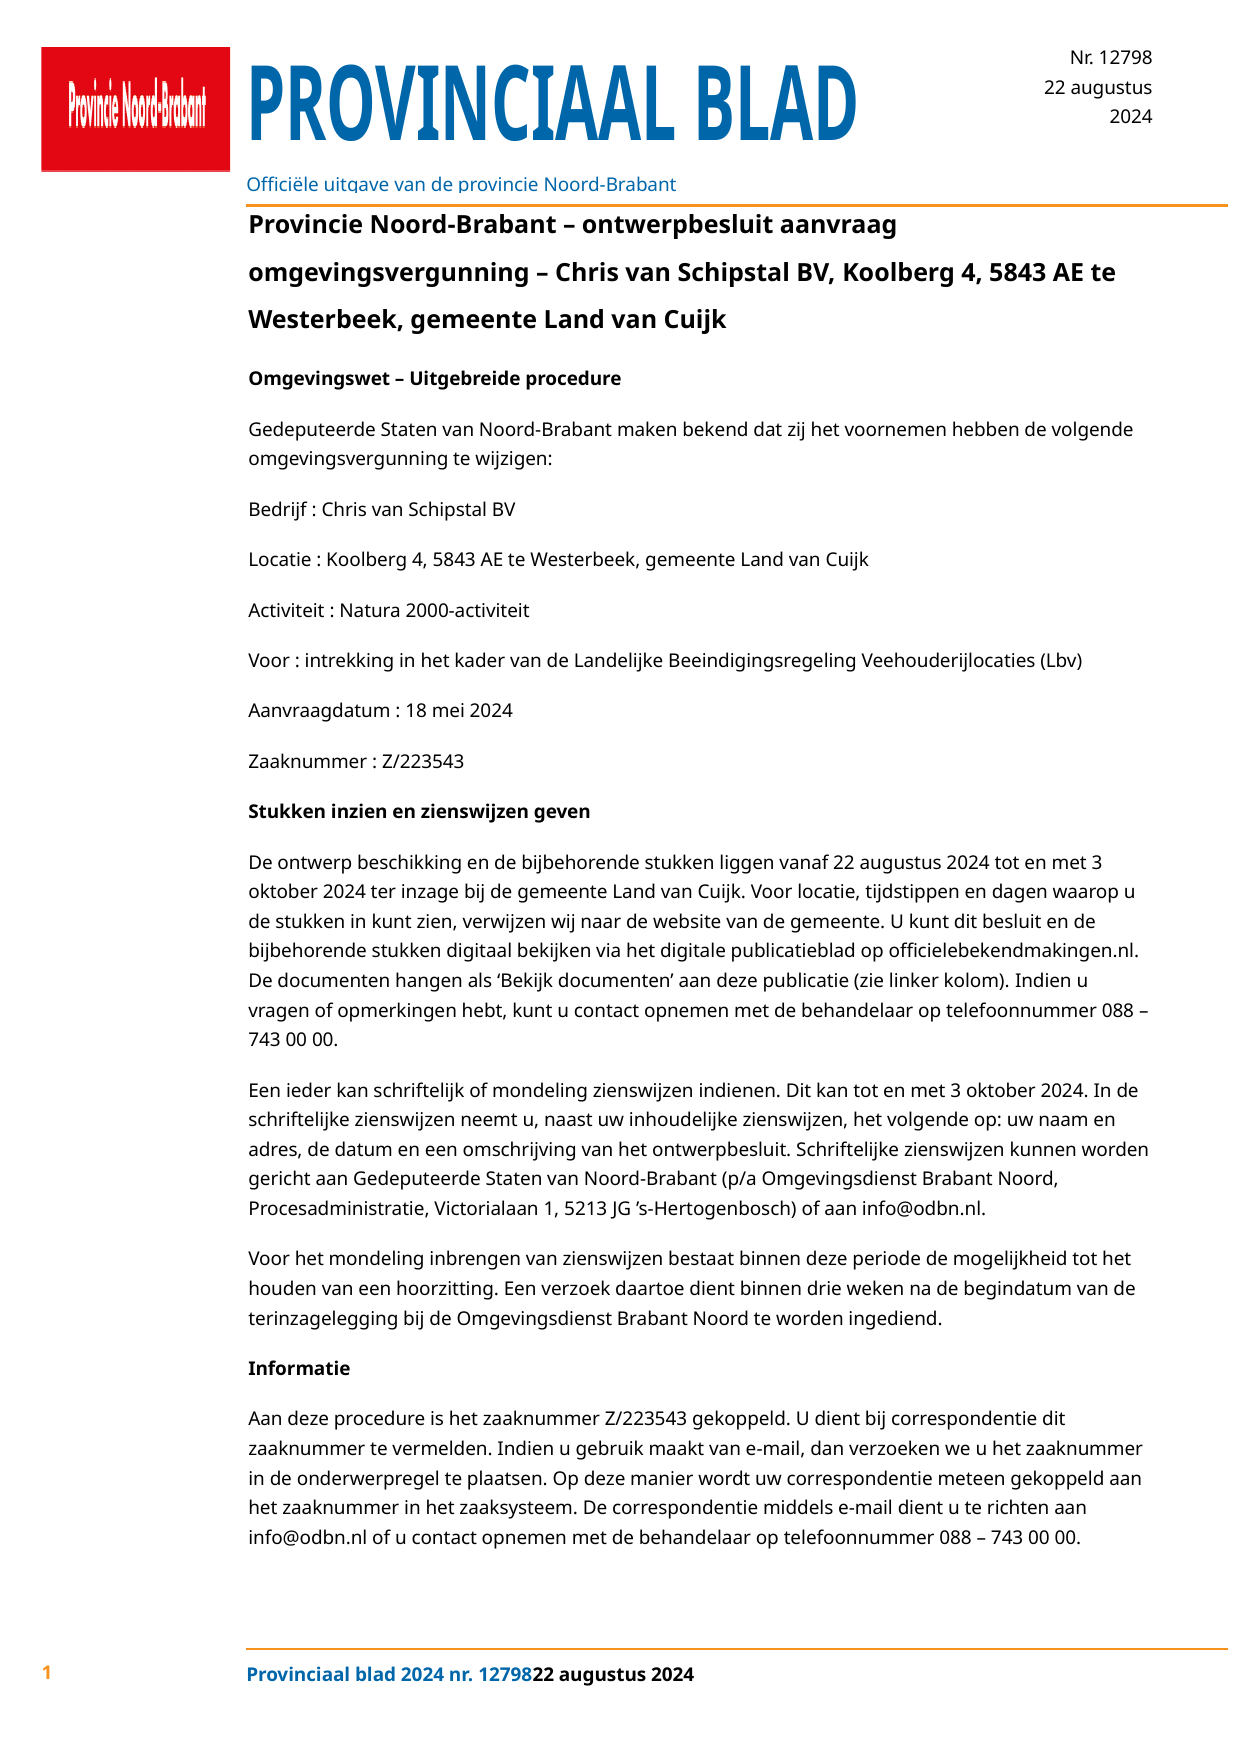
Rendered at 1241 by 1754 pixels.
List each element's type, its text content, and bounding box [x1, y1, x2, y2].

picture [41, 47, 231, 172]
text Aan deze procedure is het zaaknummer Z/223543 gekoppeld. U dient bij correspondentie dit zaaknummer te vermelden. Indien u gebruik maakt van e-mail, dan verzoeken we u het zaaknummer in de onderwerpregel te plaatsen. Op deze manier wordt uw correspondentie meteen gekoppeld aan het zaaknummer in het zaaksysteem. De correspondentie middels e-mail dient u te richten aan info@odbn.nl of u contact opnemen met de behandelaar op telefoonnummer 088 – 743 00 00. [248, 1406, 1152, 1549]
text Aanvraagdatum : 18 mei 2024 [248, 698, 1152, 723]
text Voor : intrekking in het kader van de Landelijke Beeindigingsregeling Veehouderijlocaties (Lbv) [248, 647, 1152, 673]
text Informatie [248, 1355, 1152, 1381]
text Bedrijf : Chris van Schipstal BV [248, 496, 1152, 522]
text Provincie Noord-Brabant – ontwerpbesluit aanvraag omgevingsvergunning – Chris van Schipstal BV, Koolberg 4, 5843 AE te Westerbeek, gemeente Land van Cuijk [248, 207, 1152, 336]
text Een ieder kan schriftelijk of mondeling zienswijzen indienen. Dit kan tot en met 3 oktober 2024. In de schriftelijke zienswijzen neemt u, naast uw inhoudelijke zienswijzen, het volgende op: uw naam en adres, de datum en een omschrijving van het ontwerpbesluit. Schriftelijke zienswijzen kunnen worden gericht aan Gedeputeerde Staten van Noord-Brabant (p/a Omgevingsdienst Brabant Noord, Procesadministratie, Victorialaan 1, 5213 JG ’s-Hertogenbosch) of aan info@odbn.nl. [248, 1077, 1152, 1221]
text Voor het mondeling inbrengen van zienswijzen bestaat binnen deze periode de mogelijkheid tot het houden van een hoorzitting. Een verzoek daartoe dient binnen drie weken na de begindatum van de terinzagelegging bij de Omgevingsdienst Brabant Noord te worden ingediend. [248, 1246, 1152, 1330]
text Stukken inzien en zienswijzen geven [248, 798, 1152, 824]
text De ontwerp beschikking en de bijbehorende stukken liggen vanaf 22 augustus 2024 tot en met 3 oktober 2024 ter inzage bij de gemeente Land van Cuijk. Voor locatie, tijdstippen en dagen waarop u de stukken in kunt zien, verwijzen wij naar de website van de gemeente. U kunt dit besluit en de bijbehorende stukken digitaal bekijken via het digitale publicatieblad op officielebekendmakingen.nl. De documenten hangen als ‘Bekijk documenten’ aan deze publicatie (zie linker kolom). Indien u vragen of opmerkingen hebt, kunt u contact opnemen met de behandelaar op telefoonnummer 088 – 743 00 00. [248, 849, 1152, 1052]
text Zaaknummer : Z/223543 [248, 748, 1152, 774]
text Gedeputeerde Staten van Noord-Brabant maken bekend dat zij het voornemen hebben de volgende omgevingsvergunning te wijzigen: [248, 416, 1152, 471]
text Activiteit : Natura 2000-activiteit [248, 597, 1152, 622]
text Locatie : Koolberg 4, 5843 AE te Westerbeek, gemeente Land van Cuijk [248, 546, 1152, 572]
text Omgevingswet – Uitgebreide procedure [248, 366, 1152, 391]
